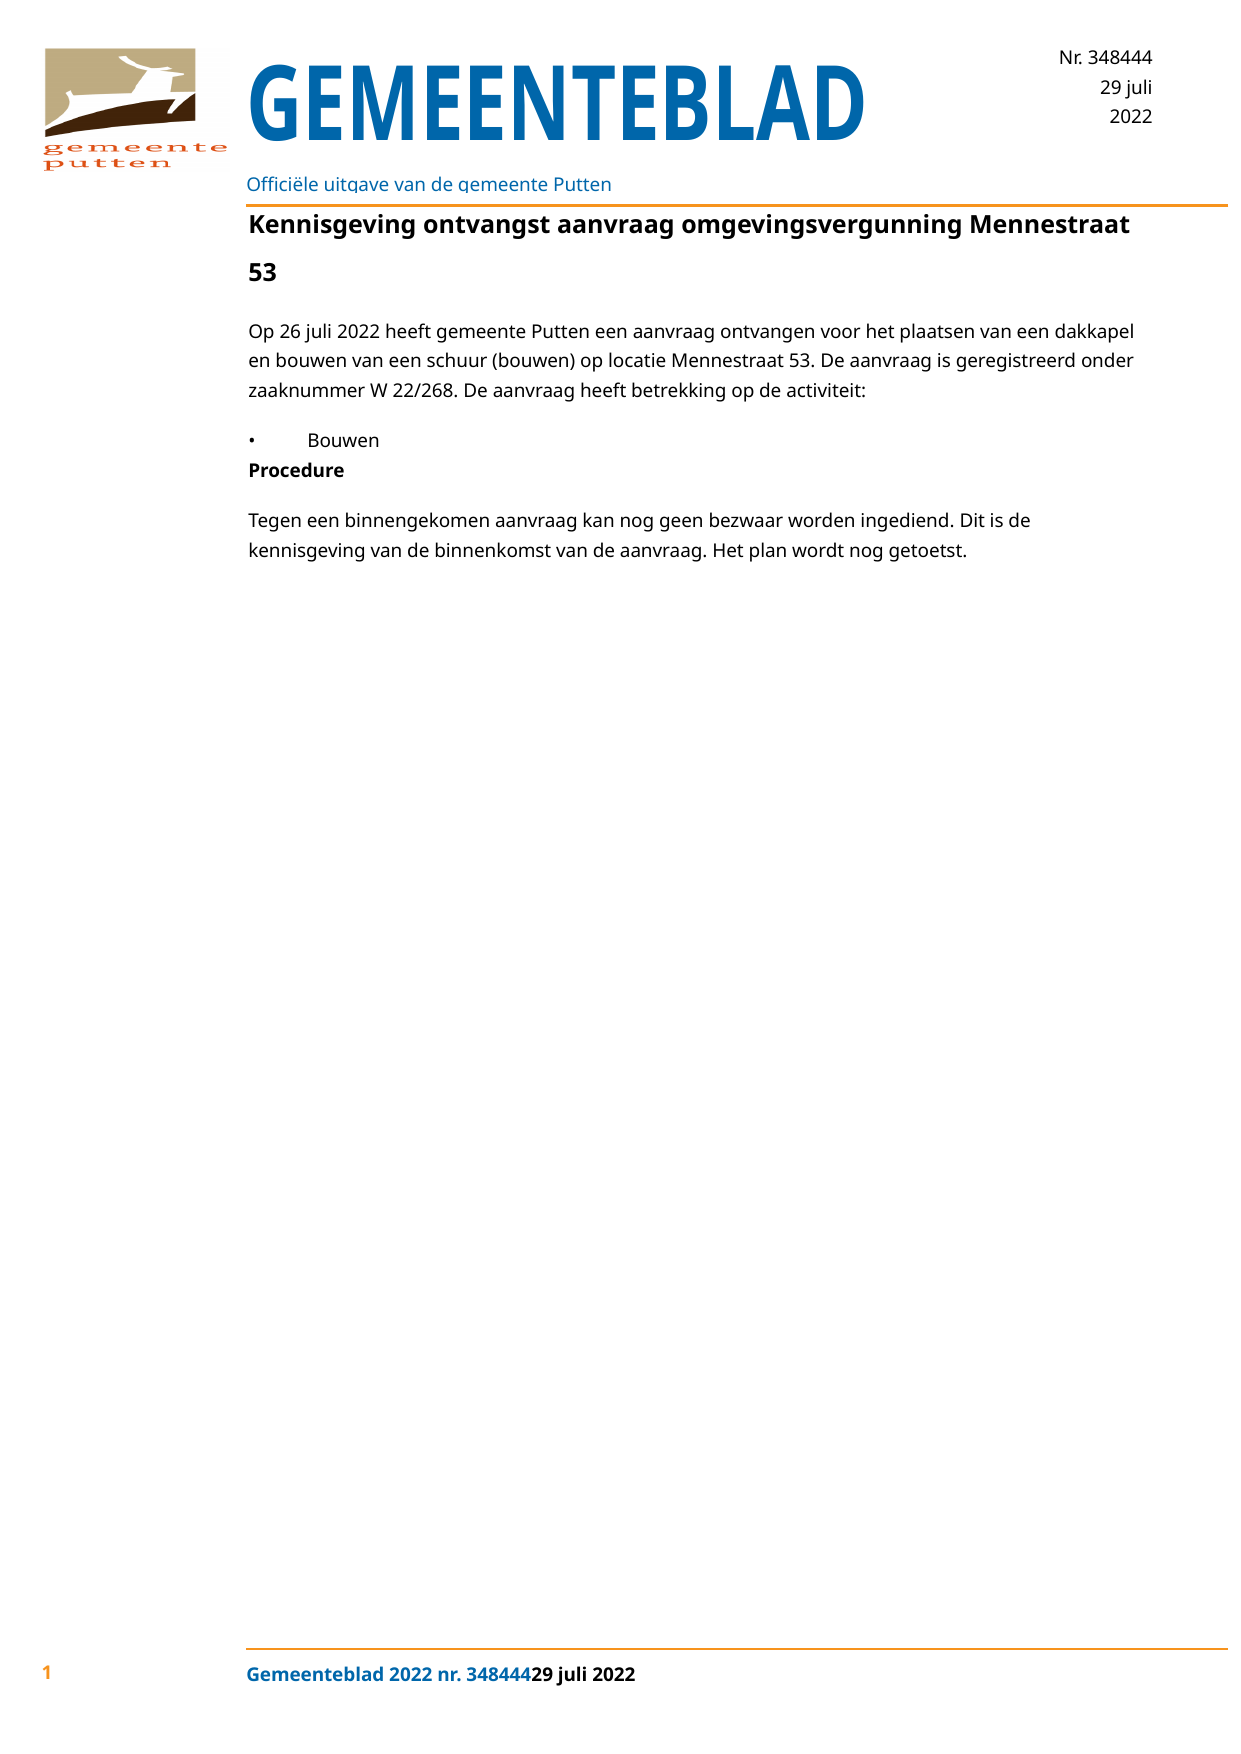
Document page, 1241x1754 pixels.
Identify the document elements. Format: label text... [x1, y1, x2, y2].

text Tegen een binnengekomen aanvraag kan nog geen bezwaar worden ingediend. Dit is de kennisgeving van de binnenkomst van de aanvraag. Het plan wordt nog getoetst. [248, 507, 1152, 563]
list Bouwen [248, 427, 1152, 453]
text Op 26 juli 2022 heeft gemeente Putten een aanvraag ontvangen voor het plaatsen van een dakkapel en bouwen van een schuur (bouwen) op locatie Mennestraat 53. De aanvraag is geregistreerd onder zaaknummer W 22/268. De aanvraag heeft betrekking op de activiteit: [248, 318, 1152, 403]
text Kennisgeving ontvangst aanvraag omgevingsvergunning Mennestraat 53 [248, 207, 1152, 288]
picture [41, 47, 231, 172]
text Procedure [248, 457, 1152, 483]
